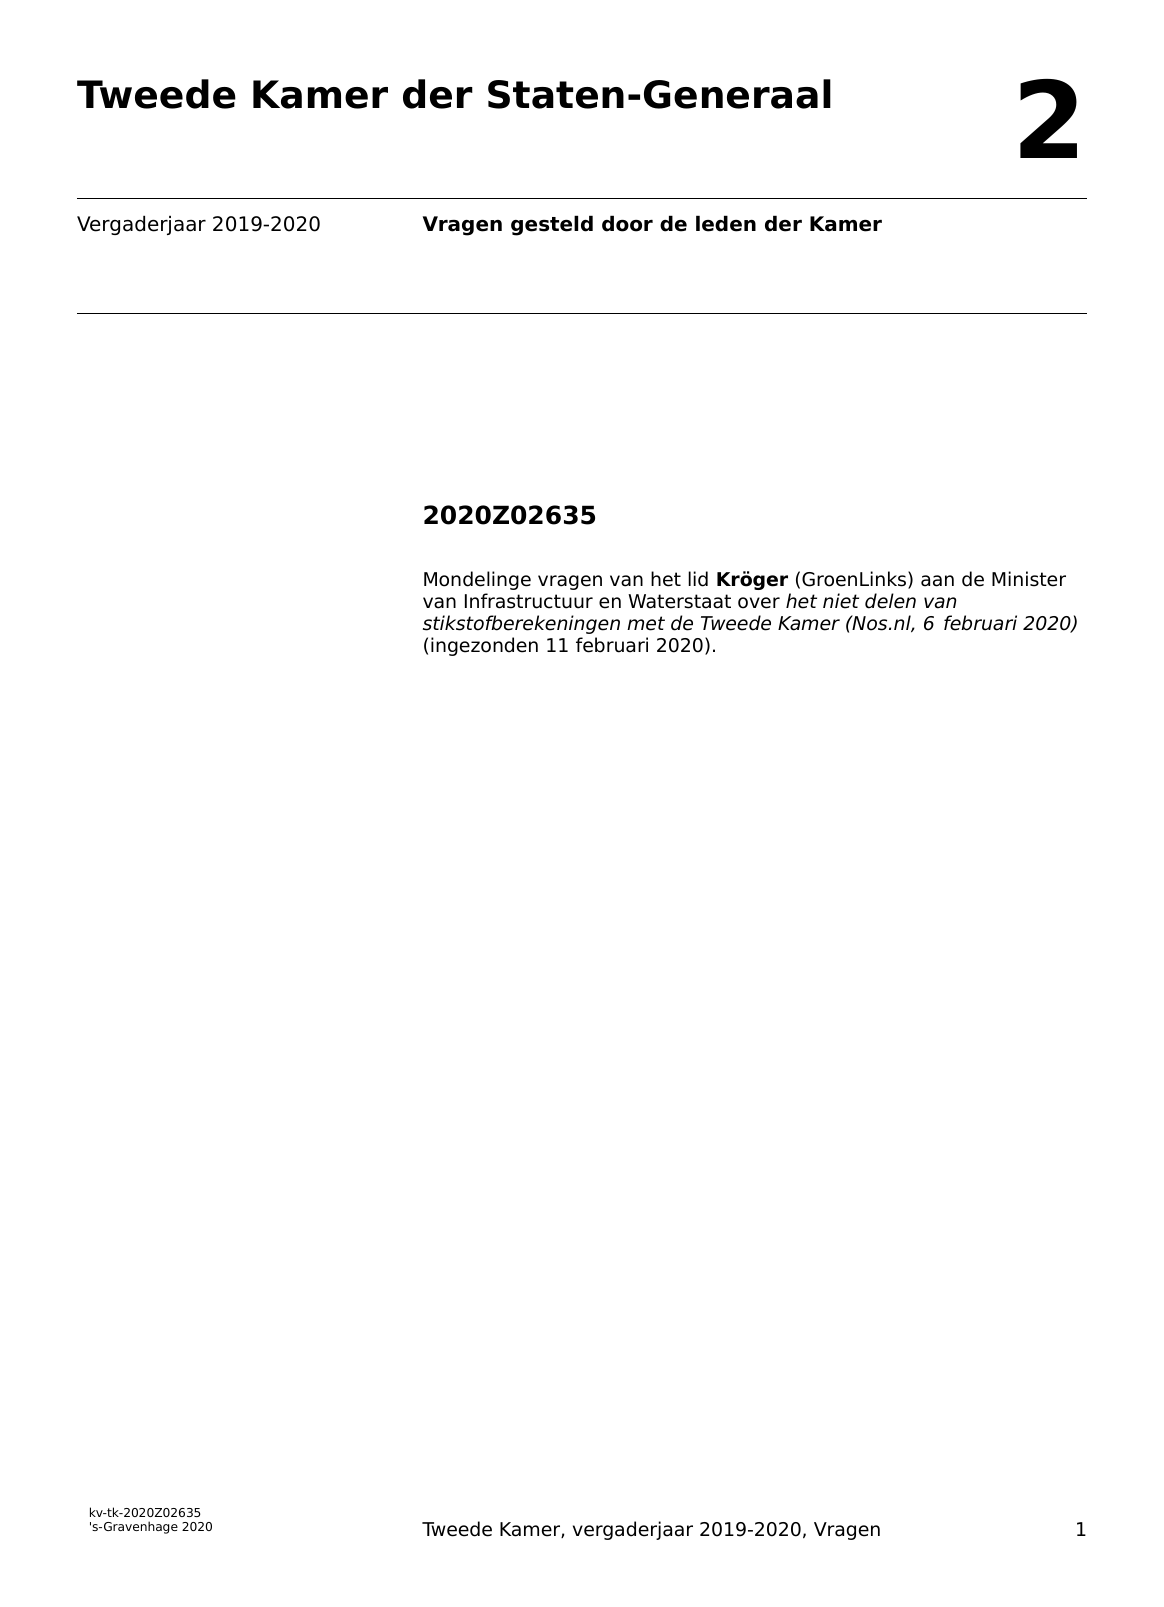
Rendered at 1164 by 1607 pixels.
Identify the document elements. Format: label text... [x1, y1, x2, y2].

text kv-tk-2020Z02635 [88, 1506, 323, 1520]
text Mondelinge vragen van het lid Kröger (GroenLinks) aan de Minister van Infrastructuur en Waterstaat over het niet delen van stikstofberekeningen met de Tweede Kamer (Nos.nl, 6 februari 2020) (ingezonden 11 februari 2020). [422, 569, 1087, 657]
table_cell Vragen gesteld door de leden der Kamer [422, 199, 1087, 313]
table_header Tweede Kamer der Staten-Generaal [77, 59, 886, 198]
text 2020Z02635 [422, 501, 1087, 531]
table_header 2 [886, 59, 1087, 198]
text 's-Gravenhage 2020 [88, 1520, 323, 1534]
table_cell Vergaderjaar 2019-2020 [77, 199, 422, 313]
